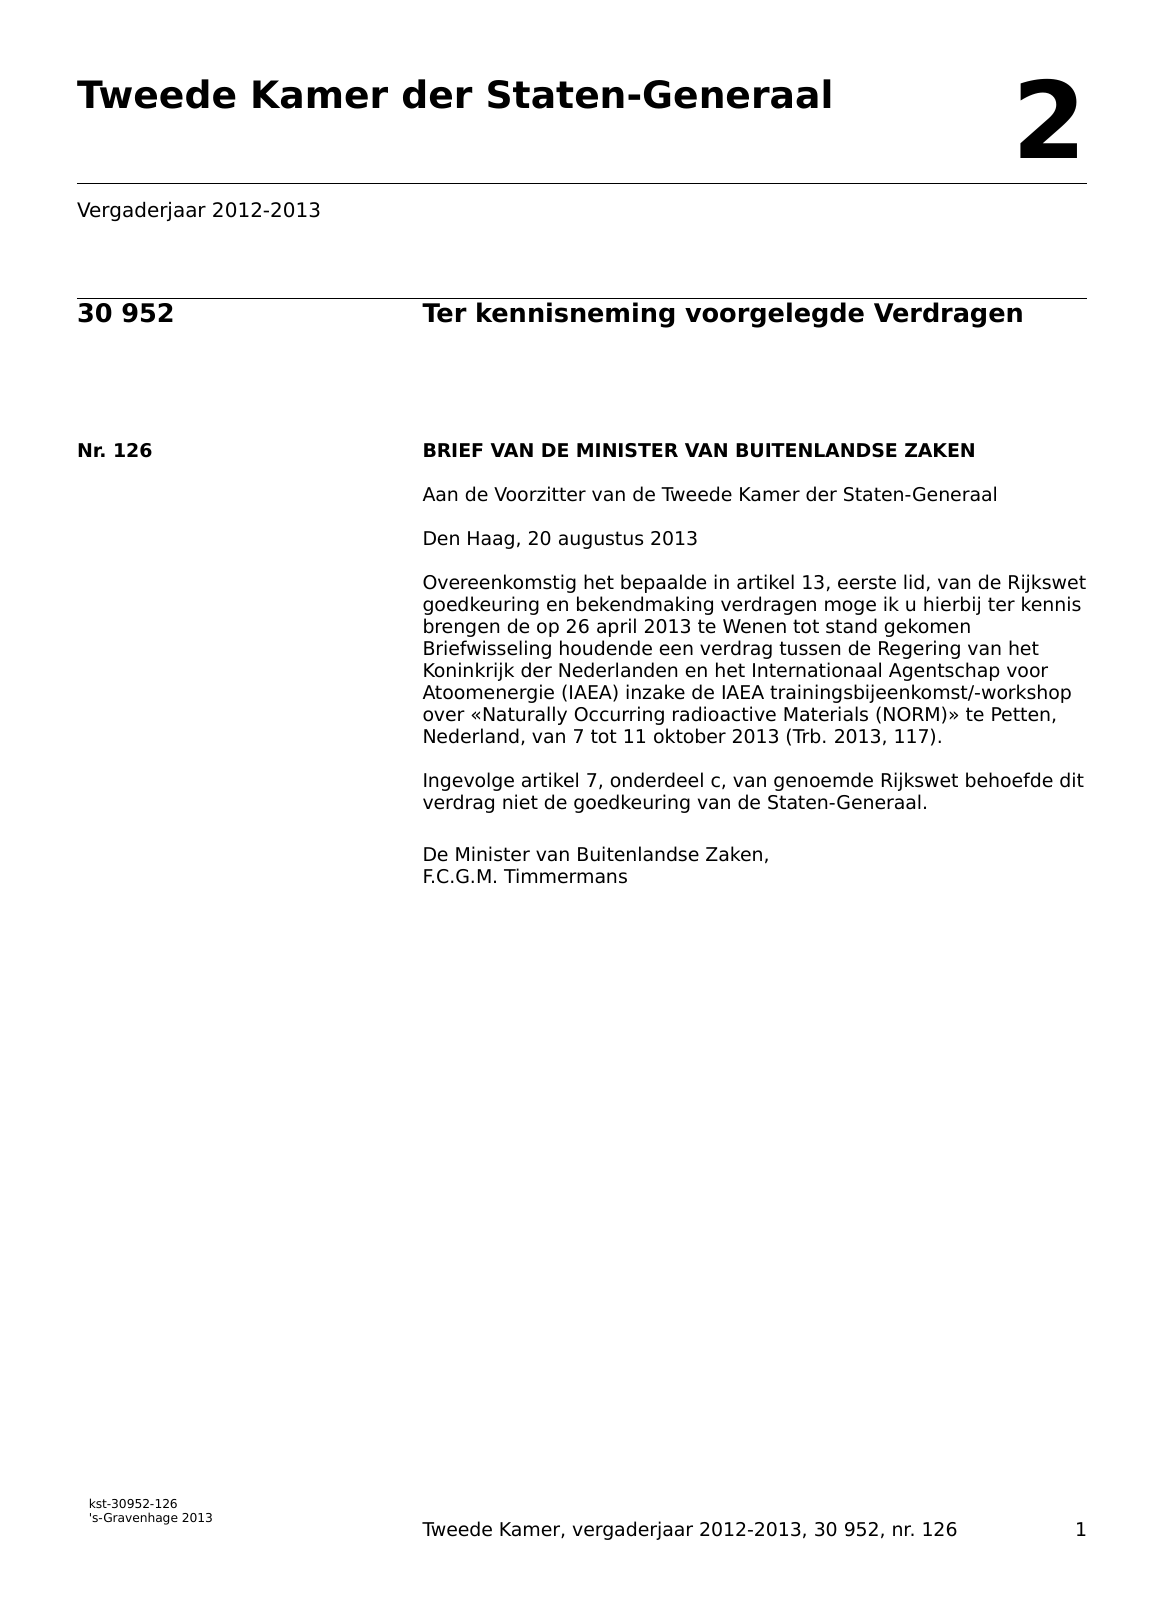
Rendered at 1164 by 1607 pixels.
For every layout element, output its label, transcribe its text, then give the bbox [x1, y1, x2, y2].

text Overeenkomstig het bepaalde in artikel 13, eerste lid, van de Rijkswet goedkeuring en bekendmaking verdragen moge ik u hierbij ter kennis brengen de op 26 april 2013 te Wenen tot stand gekomen Briefwisseling houdende een verdrag tussen de Regering van het Koninkrijk der Nederlanden en het Internationaal Agentschap voor Atoomenergie (IAEA) inzake de IAEA trainingsbijeenkomst/-workshop over «Naturally Occurring radioactive Materials (NORM)» te Petten, Nederland, van 7 tot 11 oktober 2013 (Trb. 2013, 117). [422, 572, 1087, 748]
table_header Tweede Kamer der Staten-Generaal [77, 59, 886, 183]
table_header 2 [886, 59, 1087, 183]
text De Minister van Buitenlandse Zaken, F.C.G.M. Timmermans [422, 844, 1087, 888]
subtitle 30 952 Ter kennisneming voorgelegde Verdragen [77, 299, 1087, 329]
table_cell Vergaderjaar 2012-2013 [77, 184, 1087, 298]
text Aan de Voorzitter van de Tweede Kamer der Staten-Generaal [422, 484, 1087, 506]
text Den Haag, 20 augustus 2013 [422, 528, 1087, 550]
text kst-30952-126 [88, 1497, 323, 1511]
text Ingevolge artikel 7, onderdeel c, van genoemde Rijkswet behoefde dit verdrag niet de goedkeuring van de Staten-Generaal. [422, 770, 1087, 814]
subtitle Nr. 126 BRIEF VAN DE MINISTER VAN BUITENLANDSE ZAKEN [77, 440, 1087, 462]
text 's-Gravenhage 2013 [88, 1511, 323, 1525]
